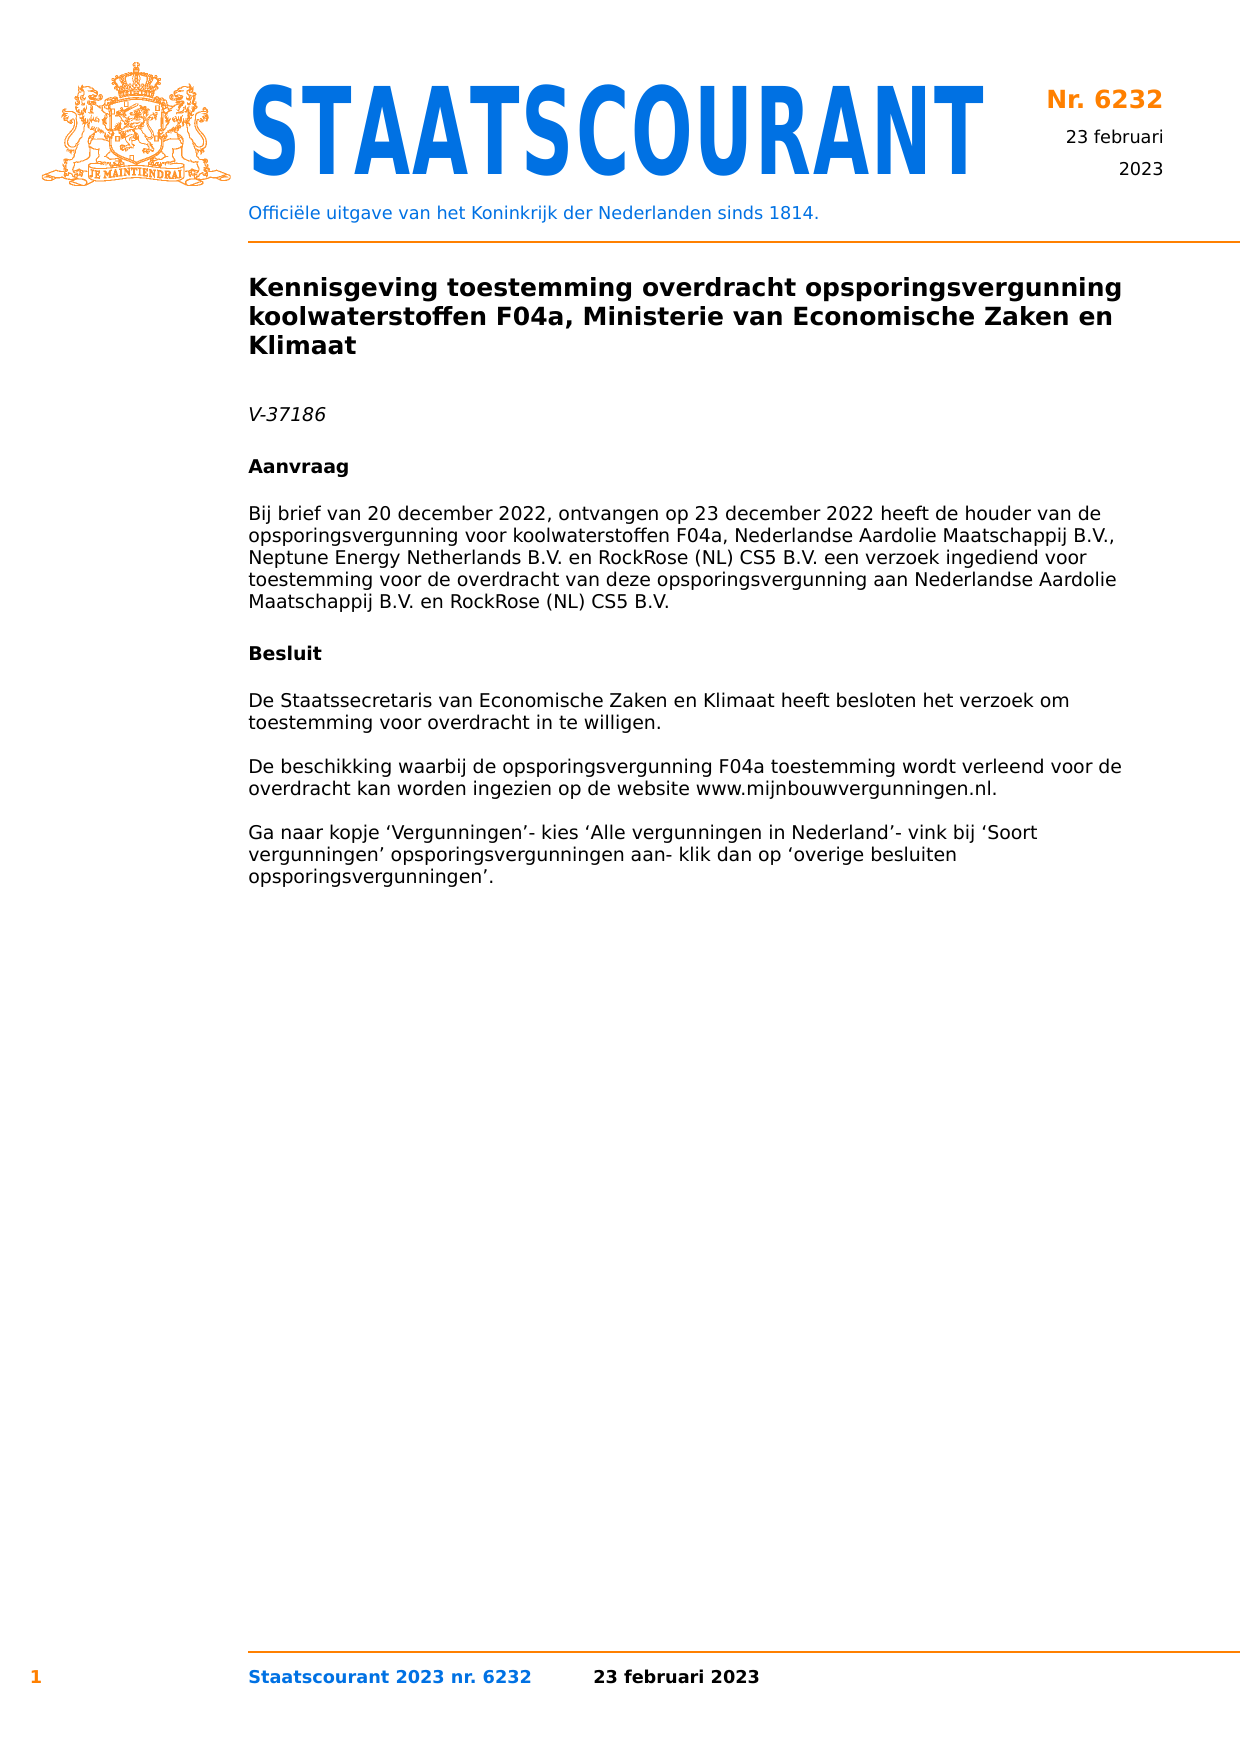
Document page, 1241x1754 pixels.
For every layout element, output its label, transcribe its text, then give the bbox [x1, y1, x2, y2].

subtitle Aanvraag [248, 456, 1163, 478]
text De Staatssecretaris van Economische Zaken en Klimaat heeft besloten het verzoek om toestemming voor overdracht in te willigen. [248, 690, 1163, 734]
table_header [25, 62, 248, 241]
table_header STAATSCOURANT [248, 62, 998, 203]
text V-37186 [248, 404, 1163, 426]
table_header Nr. 6232 [998, 62, 1240, 121]
text De beschikking waarbij de opsporingsvergunning F04a toestemming wordt verleend voor de overdracht kan worden ingezien op de website www.mijnbouwvergunningen.nl. [248, 756, 1163, 800]
text Bij brief van 20 december 2022, ontvangen op 23 december 2022 heeft de houder van de opsporingsvergunning voor koolwaterstoffen F04a, Nederlandse Aardolie Maatschappij B.V., Neptune Energy Netherlands B.V. en RockRose (NL) CS5 B.V. een verzoek ingediend voor toestemming voor de overdracht van deze opsporingsvergunning aan Nederlandse Aardolie Maatschappij B.V. en RockRose (NL) CS5 B.V. [248, 503, 1163, 613]
table_cell 23 februari [998, 121, 1240, 153]
picture [41, 62, 231, 186]
subtitle Kennisgeving toestemming overdracht opsporingsvergunning koolwaterstoffen F04a, Ministerie van Economische Zaken en Klimaat [248, 273, 1163, 361]
subtitle Besluit [248, 643, 1163, 665]
text Ga naar kopje ‘Vergunningen’- kies ‘Alle vergunningen in Nederland’- vink bij ‘Soort vergunningen’ opsporingsvergunningen aan- klik dan op ‘overige besluiten opsporingsvergunningen’. [248, 822, 1163, 888]
table_cell Officiële uitgave van het Koninkrijk der Nederlanden sinds 1814. [248, 203, 1240, 241]
table_cell 2023 [998, 153, 1240, 203]
